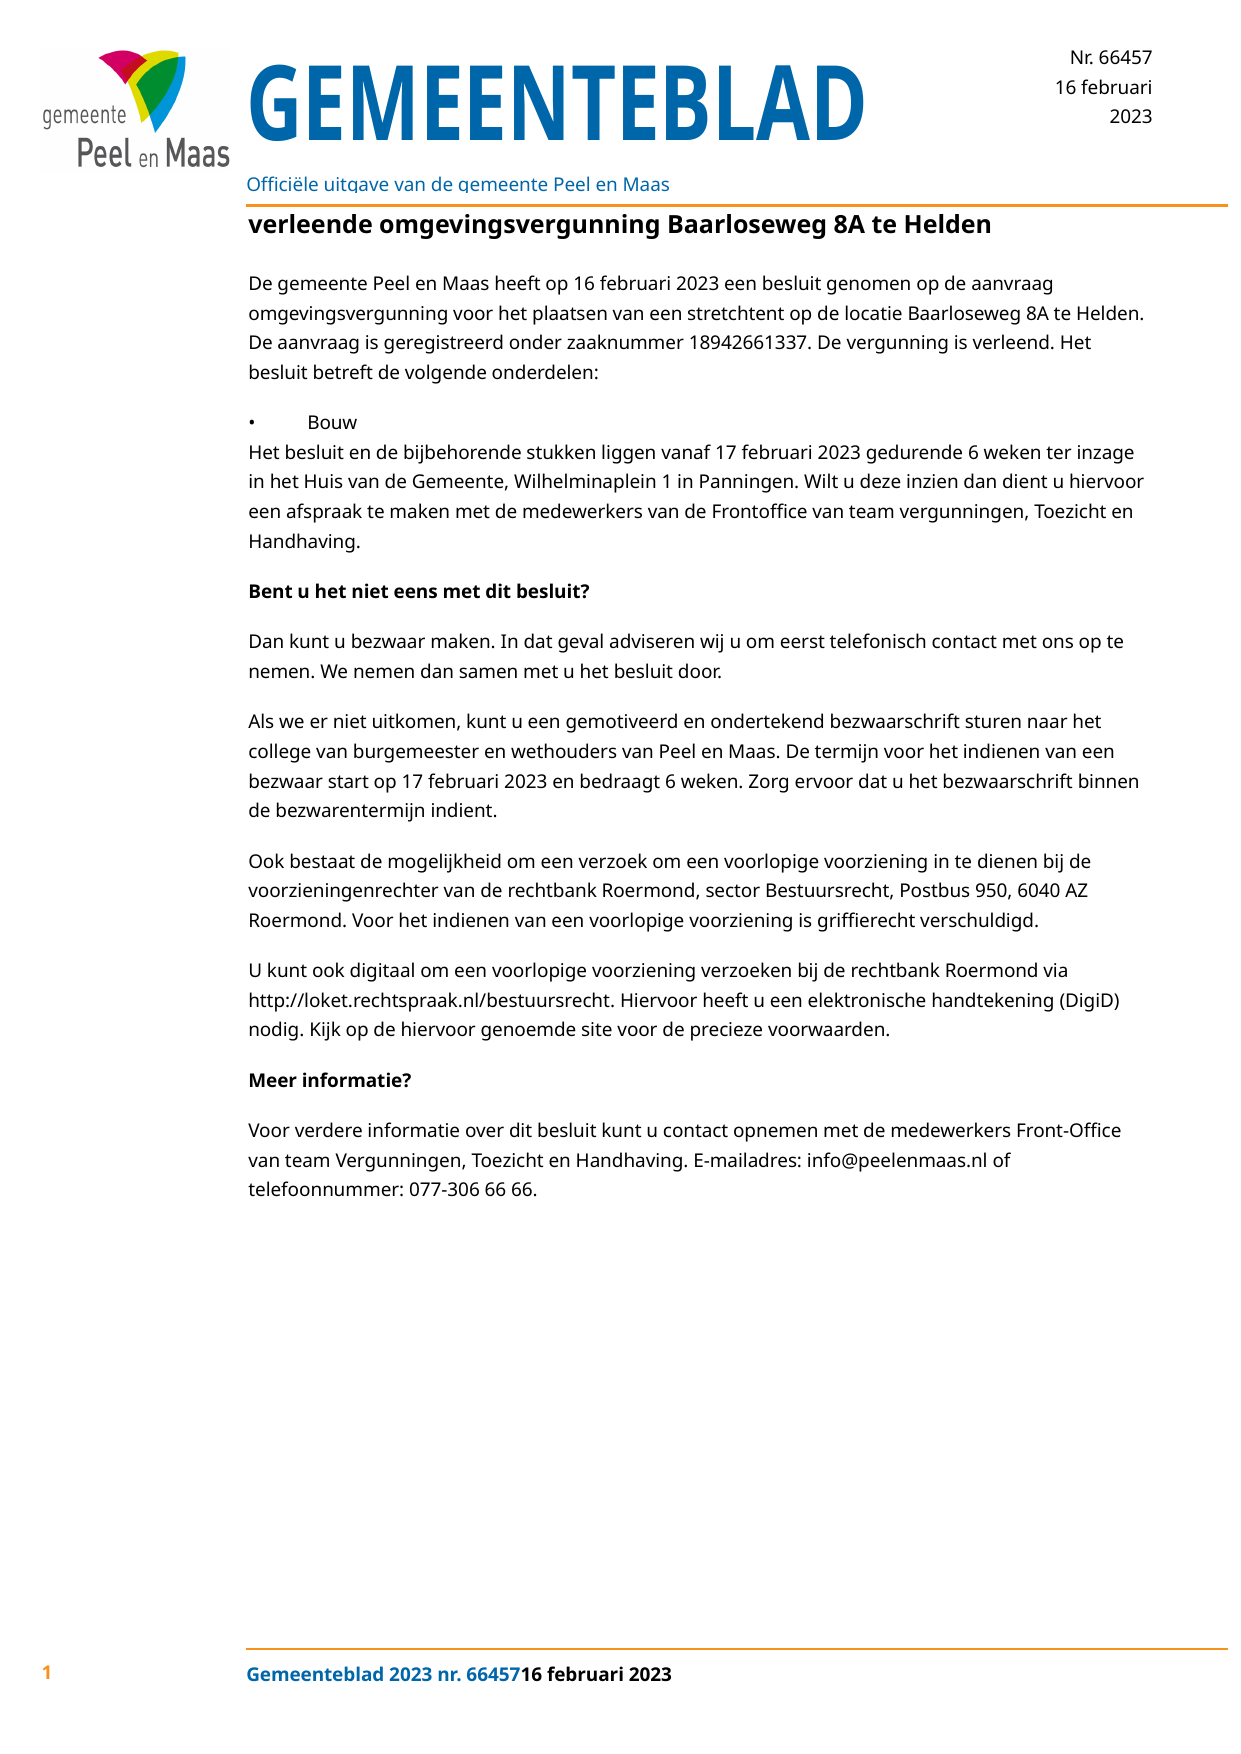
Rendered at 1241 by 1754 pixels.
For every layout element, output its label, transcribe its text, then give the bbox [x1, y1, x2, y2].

text Ook bestaat de mogelijkheid om een verzoek om een voorlopige voorziening in te dienen bij de voorzieningenrechter van de rechtbank Roermond, sector Bestuursrecht, Postbus 950, 6040 AZ Roermond. Voor het indienen van een voorlopige voorziening is griffierecht verschuldigd. [248, 848, 1152, 933]
text Meer informatie? [248, 1067, 1152, 1093]
text Als we er niet uitkomen, kunt u een gemotiveerd en ondertekend bezwaarschrift sturen naar het college van burgemeester en wethouders van Peel en Maas. De termijn voor het indienen van een bezwaar start op 17 februari 2023 en bedraagt 6 weken. Zorg ervoor dat u het bezwaarschrift binnen de bezwarentermijn indient. [248, 709, 1152, 823]
text Bent u het niet eens met dit besluit? [248, 578, 1152, 604]
list Bouw [248, 409, 1152, 435]
text U kunt ook digitaal om een voorlopige voorziening verzoeken bij de rechtbank Roermond via http://loket.rechtspraak.nl/bestuursrecht. Hiervoor heeft u een elektronische handtekening (DigiD) nodig. Kijk op de hiervoor genoemde site voor de precieze voorwaarden. [248, 957, 1152, 1042]
text De gemeente Peel en Maas heeft op 16 februari 2023 een besluit genomen op de aanvraag omgevingsvergunning voor het plaatsen van een stretchtent op de locatie Baarloseweg 8A te Helden. De aanvraag is geregistreerd onder zaaknummer 18942661337. De vergunning is verleend. Het besluit betreft de volgende onderdelen: [248, 270, 1152, 385]
text Het besluit en de bijbehorende stukken liggen vanaf 17 februari 2023 gedurende 6 weken ter inzage in het Huis van de Gemeente, Wilhelminaplein 1 in Panningen. Wilt u deze inzien dan dient u hiervoor een afspraak te maken met de medewerkers van de Frontoffice van team vergunningen, Toezicht en Handhaving. [248, 439, 1152, 553]
text Voor verdere informatie over dit besluit kunt u contact opnemen met de medewerkers Front-Office van team Vergunningen, Toezicht en Handhaving. E-mailadres: info@peelenmaas.nl of telefoonnummer: 077-306 66 66. [248, 1117, 1152, 1202]
text verleende omgevingsvergunning Baarloseweg 8A te Helden [248, 207, 1152, 241]
text Dan kunt u bezwaar maken. In dat geval adviseren wij u om eerst telefonisch contact met ons op te nemen. We nemen dan samen met u het besluit door. [248, 629, 1152, 684]
picture [41, 47, 231, 172]
